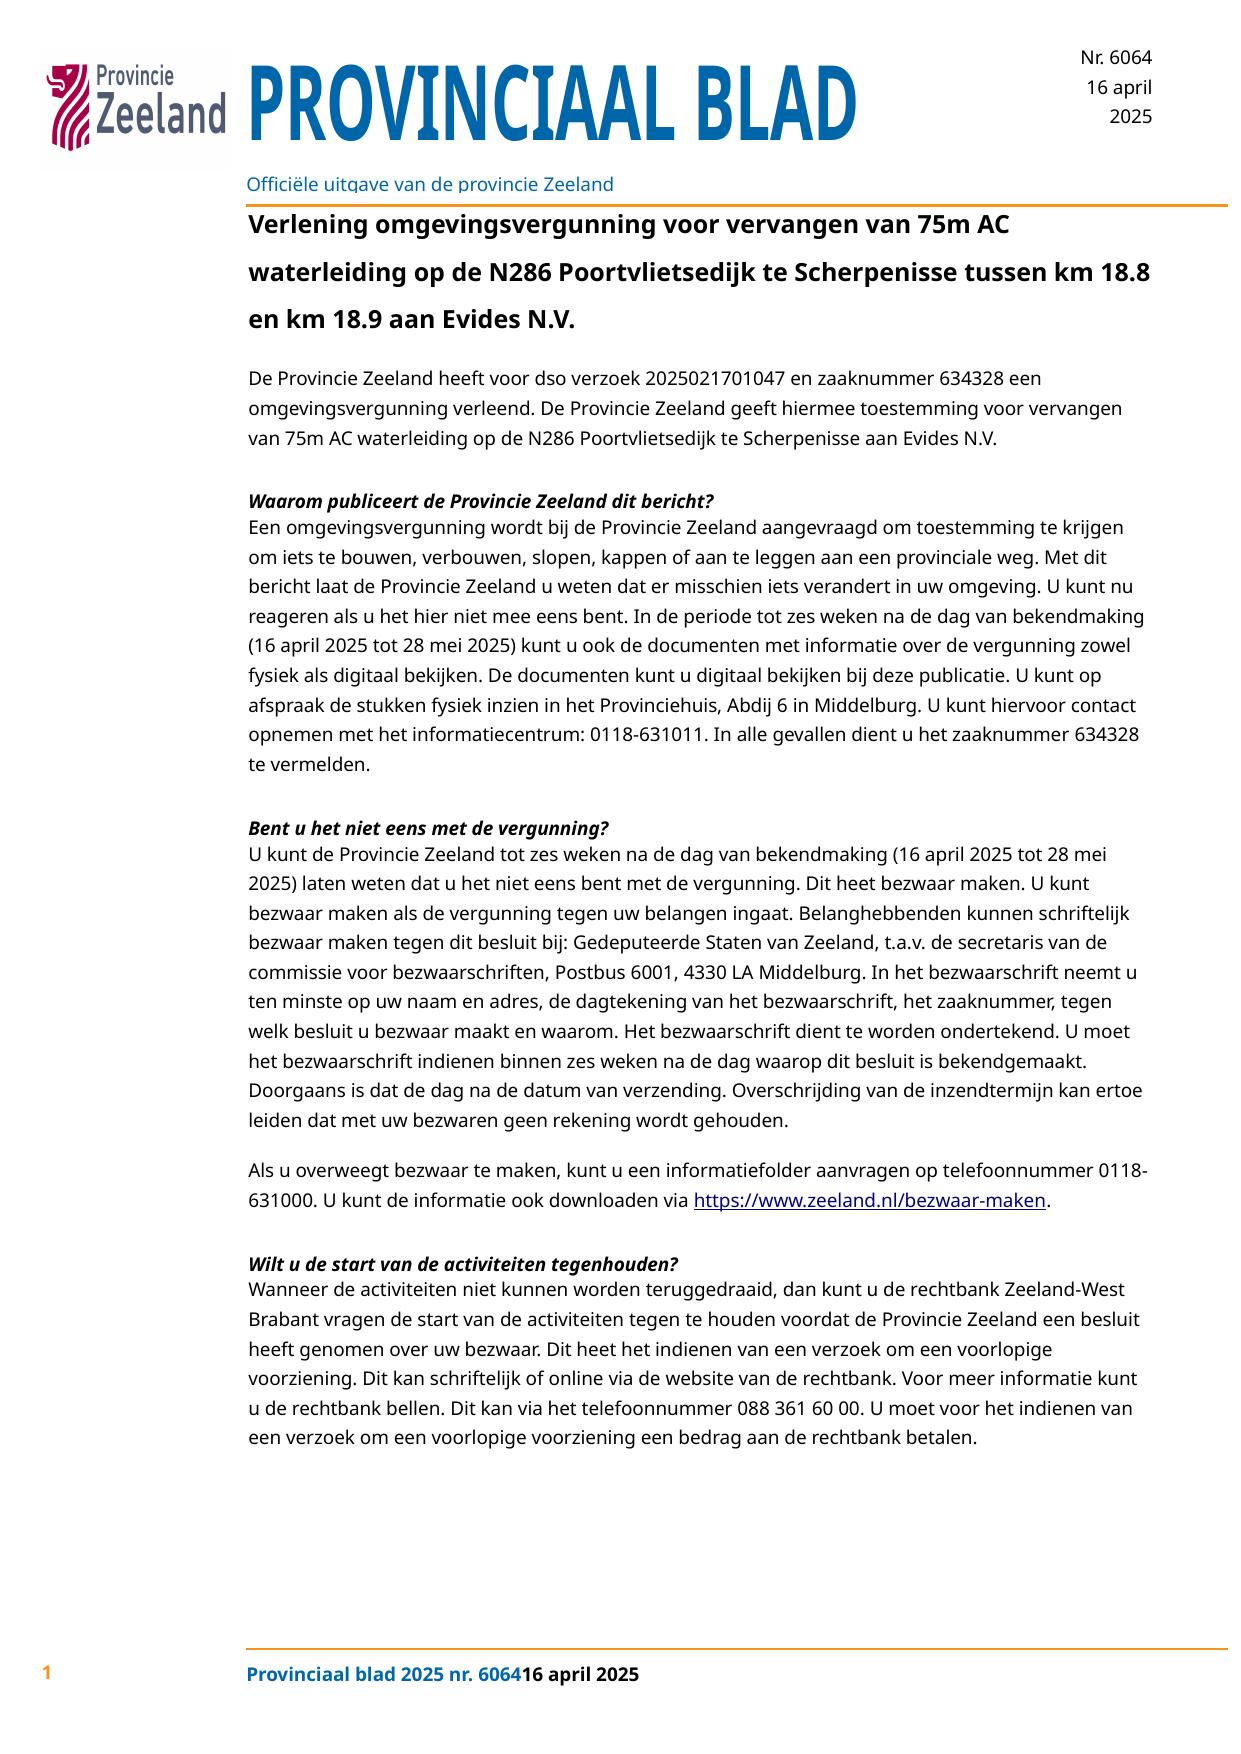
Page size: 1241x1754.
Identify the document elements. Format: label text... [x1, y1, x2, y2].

text Waarom publiceert de Provincie Zeeland dit bericht? [248, 489, 1152, 514]
text Wanneer de activiteiten niet kunnen worden teruggedraaid, dan kunt u de rechtbank Zeeland-West Brabant vragen de start van de activiteiten tegen te houden voordat de Provincie Zeeland een besluit heeft genomen over uw bezwaar. Dit heet het indienen van een verzoek om een voorlopige voorziening. Dit kan schriftelijk of online via de website van de rechtbank. Voor meer informatie kunt u de rechtbank bellen. Dit kan via het telefoonnummer 088 361 60 00. U moet voor het indienen van een verzoek om een voorlopige voorziening een bedrag aan de rechtbank betalen. [248, 1277, 1152, 1450]
picture [41, 47, 231, 172]
text Als u overweegt bezwaar te maken, kunt u een informatiefolder aanvragen op telefoonnummer 0118-631000. U kunt de informatie ook downloaden via https://www.zeeland.nl/bezwaar-maken. [248, 1157, 1152, 1213]
text De Provincie Zeeland heeft voor dso verzoek 2025021701047 en zaaknummer 634328 een omgevingsvergunning verleend. De Provincie Zeeland geeft hiermee toestemming voor vervangen van 75m AC waterleiding op de N286 Poortvlietsedijk te Scherpenisse aan Evides N.V. [248, 366, 1152, 450]
text Een omgevingsvergunning wordt bij de Provincie Zeeland aangevraagd om toestemming te krijgen om iets te bouwen, verbouwen, slopen, kappen of aan te leggen aan een provinciale weg. Met dit bericht laat de Provincie Zeeland u weten dat er misschien iets verandert in uw omgeving. U kunt nu reageren als u het hier niet mee eens bent. In de periode tot zes weken na de dag van bekendmaking (16 april 2025 tot 28 mei 2025) kunt u ook de documenten met informatie over de vergunning zowel fysiek als digitaal bekijken. De documenten kunt u digitaal bekijken bij deze publicatie. U kunt op afspraak de stukken fysiek inzien in het Provinciehuis, Abdij 6 in Middelburg. U kunt hiervoor contact opnemen met het informatiecentrum: 0118-631011. In alle gevallen dient u het zaaknummer 634328 te vermelden. [248, 514, 1152, 777]
text Wilt u de start van de activiteiten tegenhouden? [248, 1251, 1152, 1277]
text Verlening omgevingsvergunning voor vervangen van 75m AC waterleiding op de N286 Poortvlietsedijk te Scherpenisse tussen km 18.8 en km 18.9 aan Evides N.V. [248, 207, 1152, 336]
text U kunt de Provincie Zeeland tot zes weken na de dag van bekendmaking (16 april 2025 tot 28 mei 2025) laten weten dat u het niet eens bent met de vergunning. Dit heet bezwaar maken. U kunt bezwaar maken als de vergunning tegen uw belangen ingaat. Belanghebbenden kunnen schriftelijk bezwaar maken tegen dit besluit bij: Gedeputeerde Staten van Zeeland, t.a.v. de secretaris van de commissie voor bezwaarschriften, Postbus 6001, 4330 LA Middelburg. In het bezwaarschrift neemt u ten minste op uw naam en adres, de dagtekening van het bezwaarschrift, het zaaknummer, tegen welk besluit u bezwaar maakt en waarom. Het bezwaarschrift dient te worden ondertekend. U moet het bezwaarschrift indienen binnen zes weken na de dag waarop dit besluit is bekendgemaakt. Doorgaans is dat de dag na de datum van verzending. Overschrijding van de inzendtermijn kan ertoe leiden dat met uw bezwaren geen rekening wordt gehouden. [248, 841, 1152, 1133]
text Bent u het niet eens met de vergunning? [248, 815, 1152, 841]
